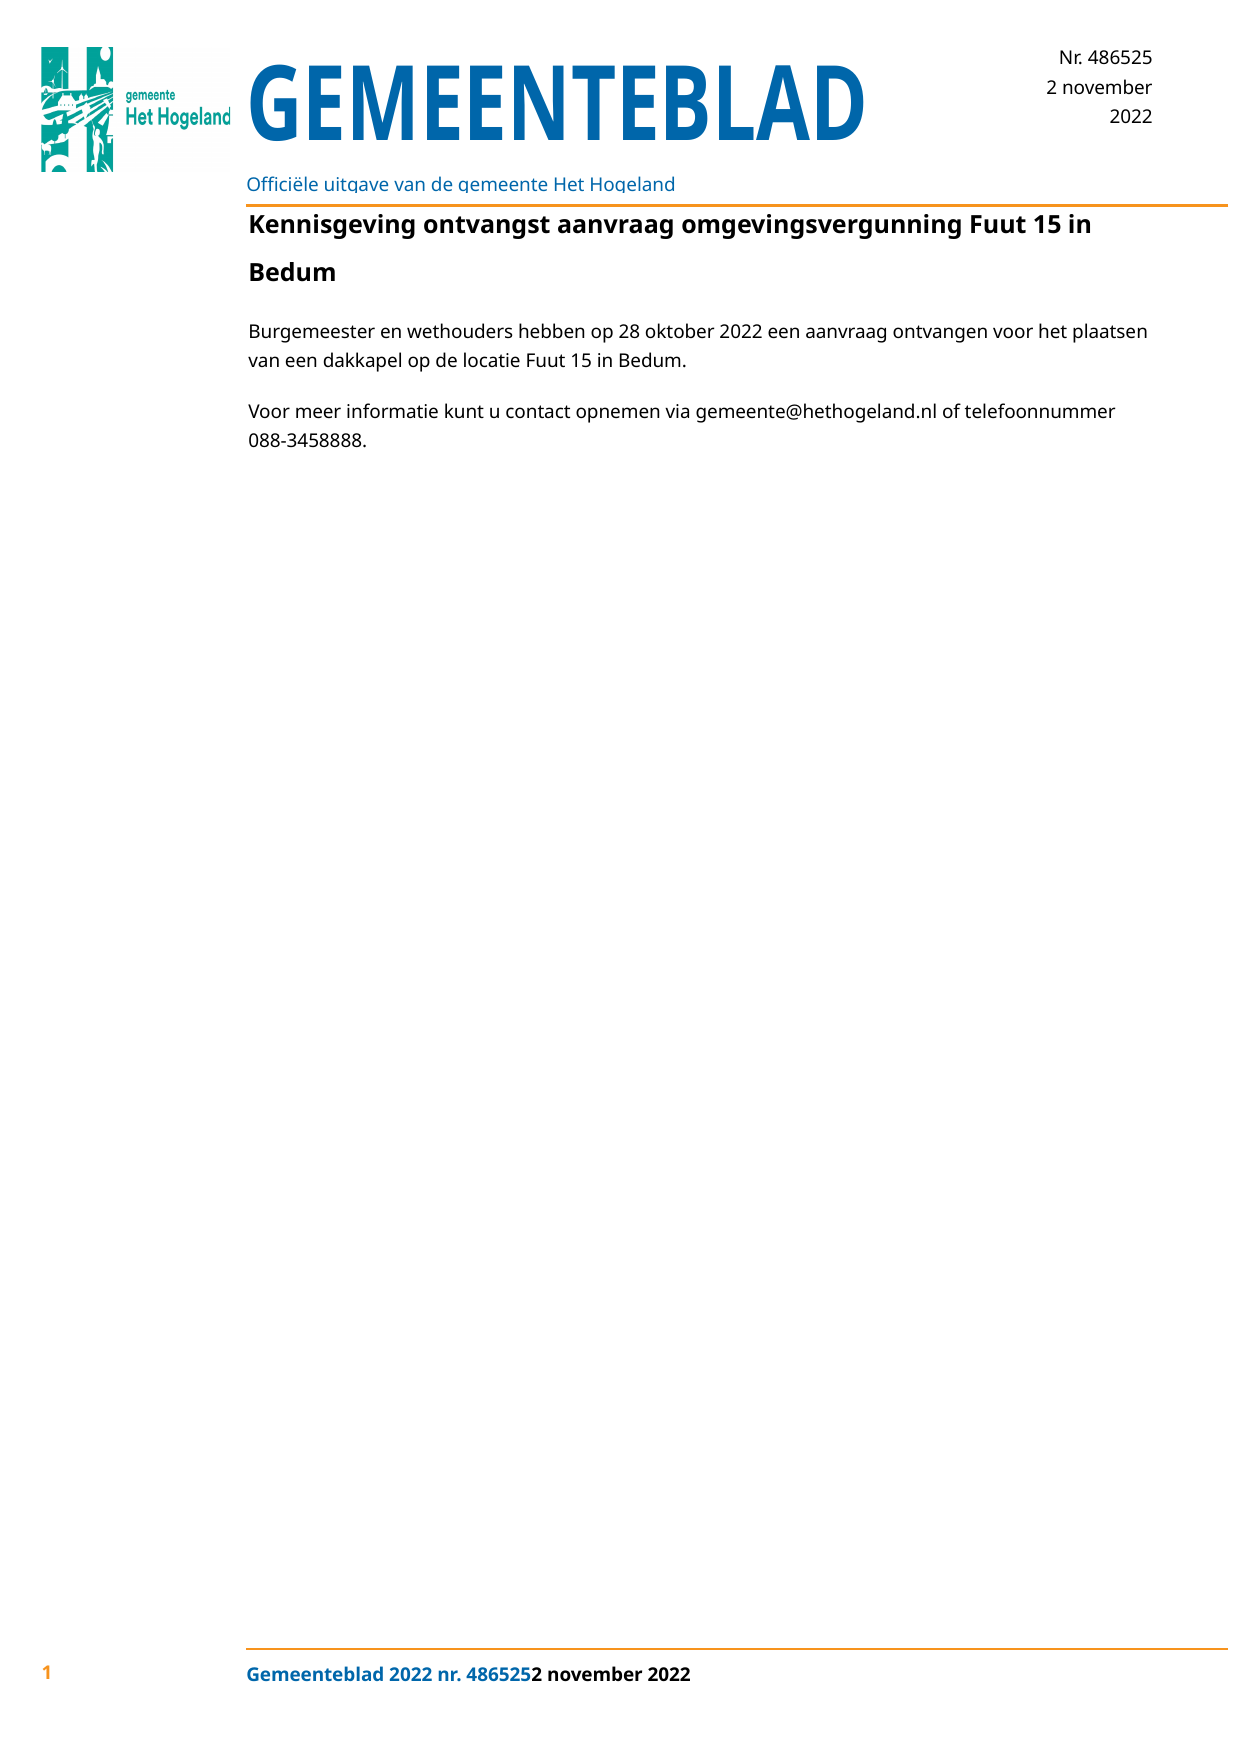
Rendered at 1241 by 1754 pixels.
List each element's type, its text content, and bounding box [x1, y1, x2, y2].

text Burgemeester en wethouders hebben op 28 oktober 2022 een aanvraag ontvangen voor het plaatsen van een dakkapel op de locatie Fuut 15 in Bedum. [248, 318, 1152, 373]
picture [41, 47, 231, 172]
text Kennisgeving ontvangst aanvraag omgevingsvergunning Fuut 15 in Bedum [248, 207, 1152, 288]
text Voor meer informatie kunt u contact opnemen via gemeente@hethogeland.nl of telefoonnummer 088-3458888. [248, 398, 1152, 453]
